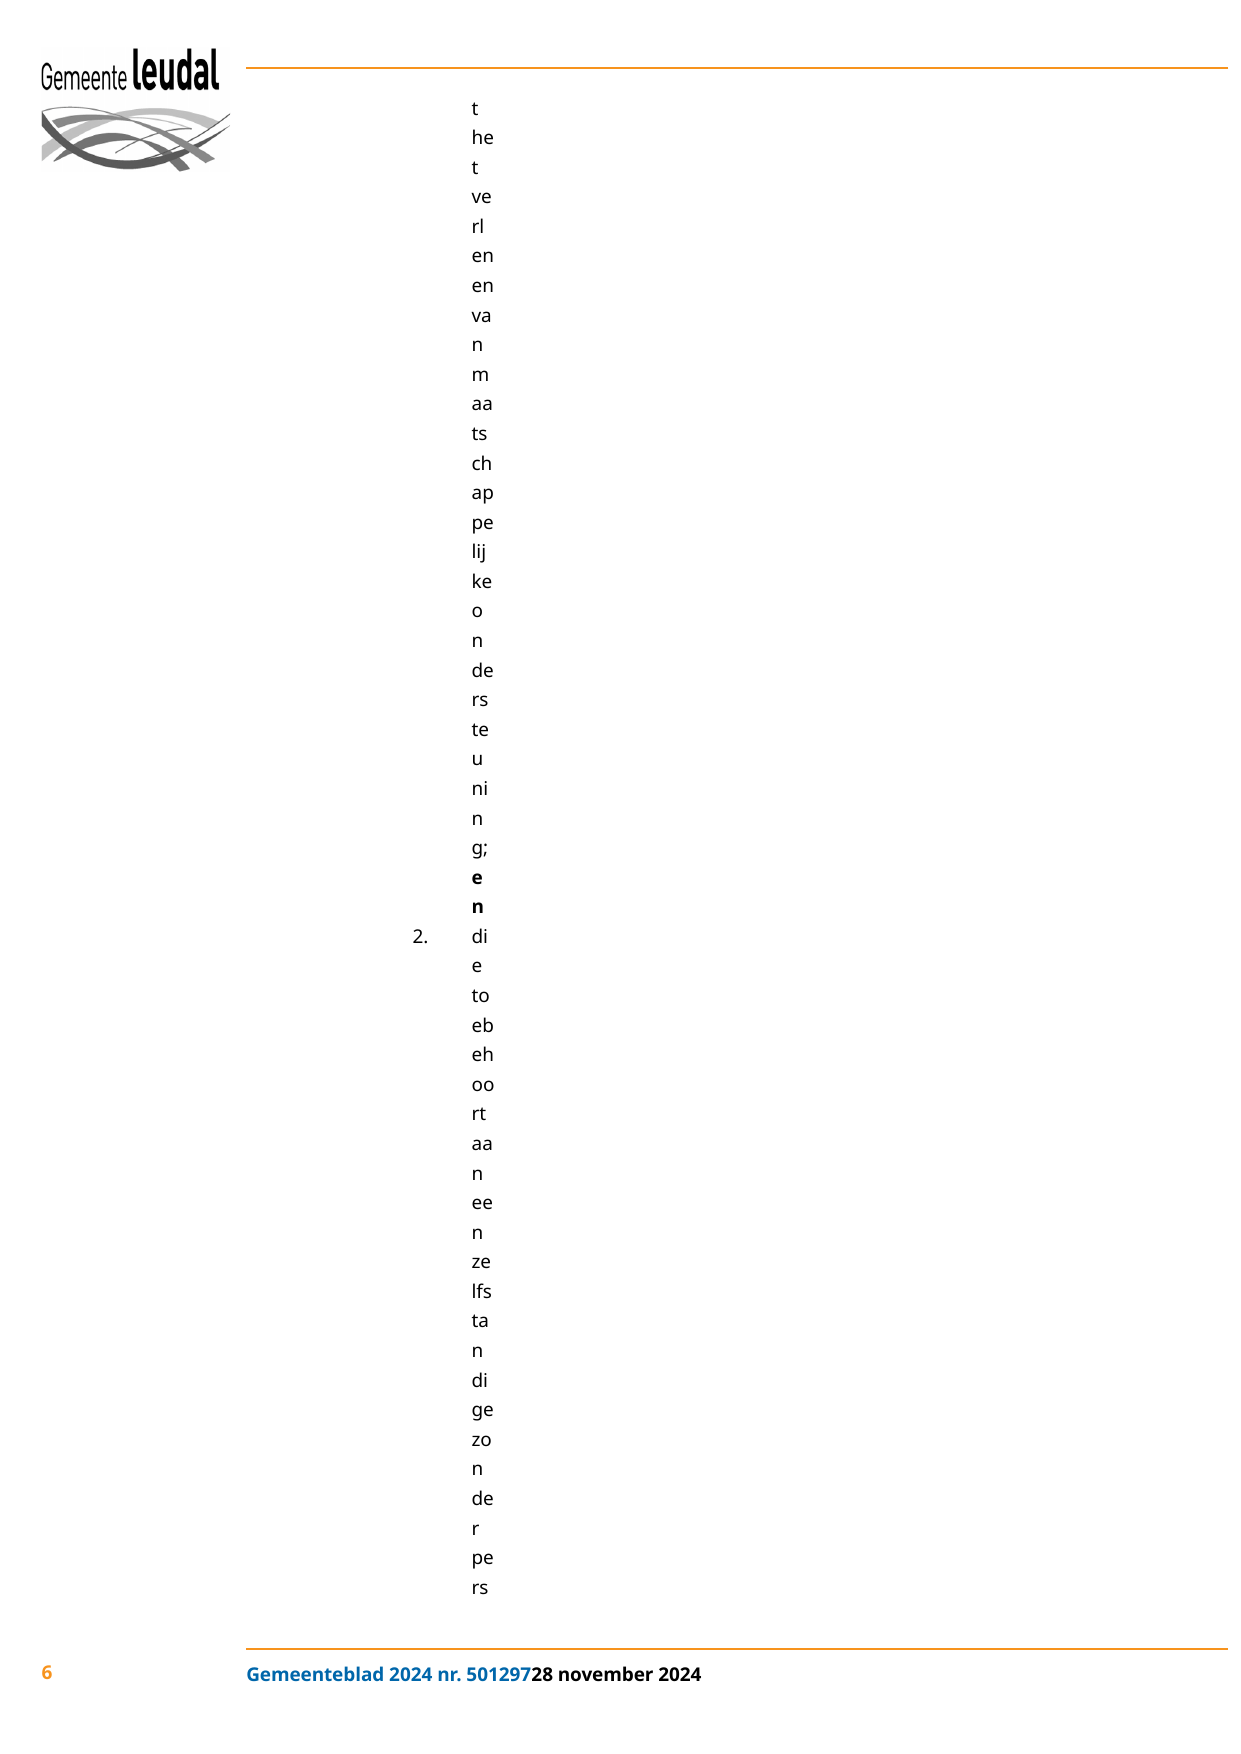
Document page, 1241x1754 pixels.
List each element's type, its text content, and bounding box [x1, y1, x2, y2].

table_cell [248, 95, 330, 1600]
table_cell [494, 95, 577, 1600]
table_cell [659, 95, 741, 1600]
table_cell t het verlenen van maatschappelijke ondersteuning; en die toebehoort aan een zelfstandige zonder pers [412, 95, 494, 1600]
table_cell [1069, 95, 1152, 1600]
picture [41, 47, 231, 172]
table_cell [987, 95, 1069, 1600]
table_cell [741, 95, 823, 1600]
table_cell [905, 95, 987, 1600]
table_cell [330, 95, 412, 1600]
table_cell [823, 95, 905, 1600]
table_cell [577, 95, 659, 1600]
